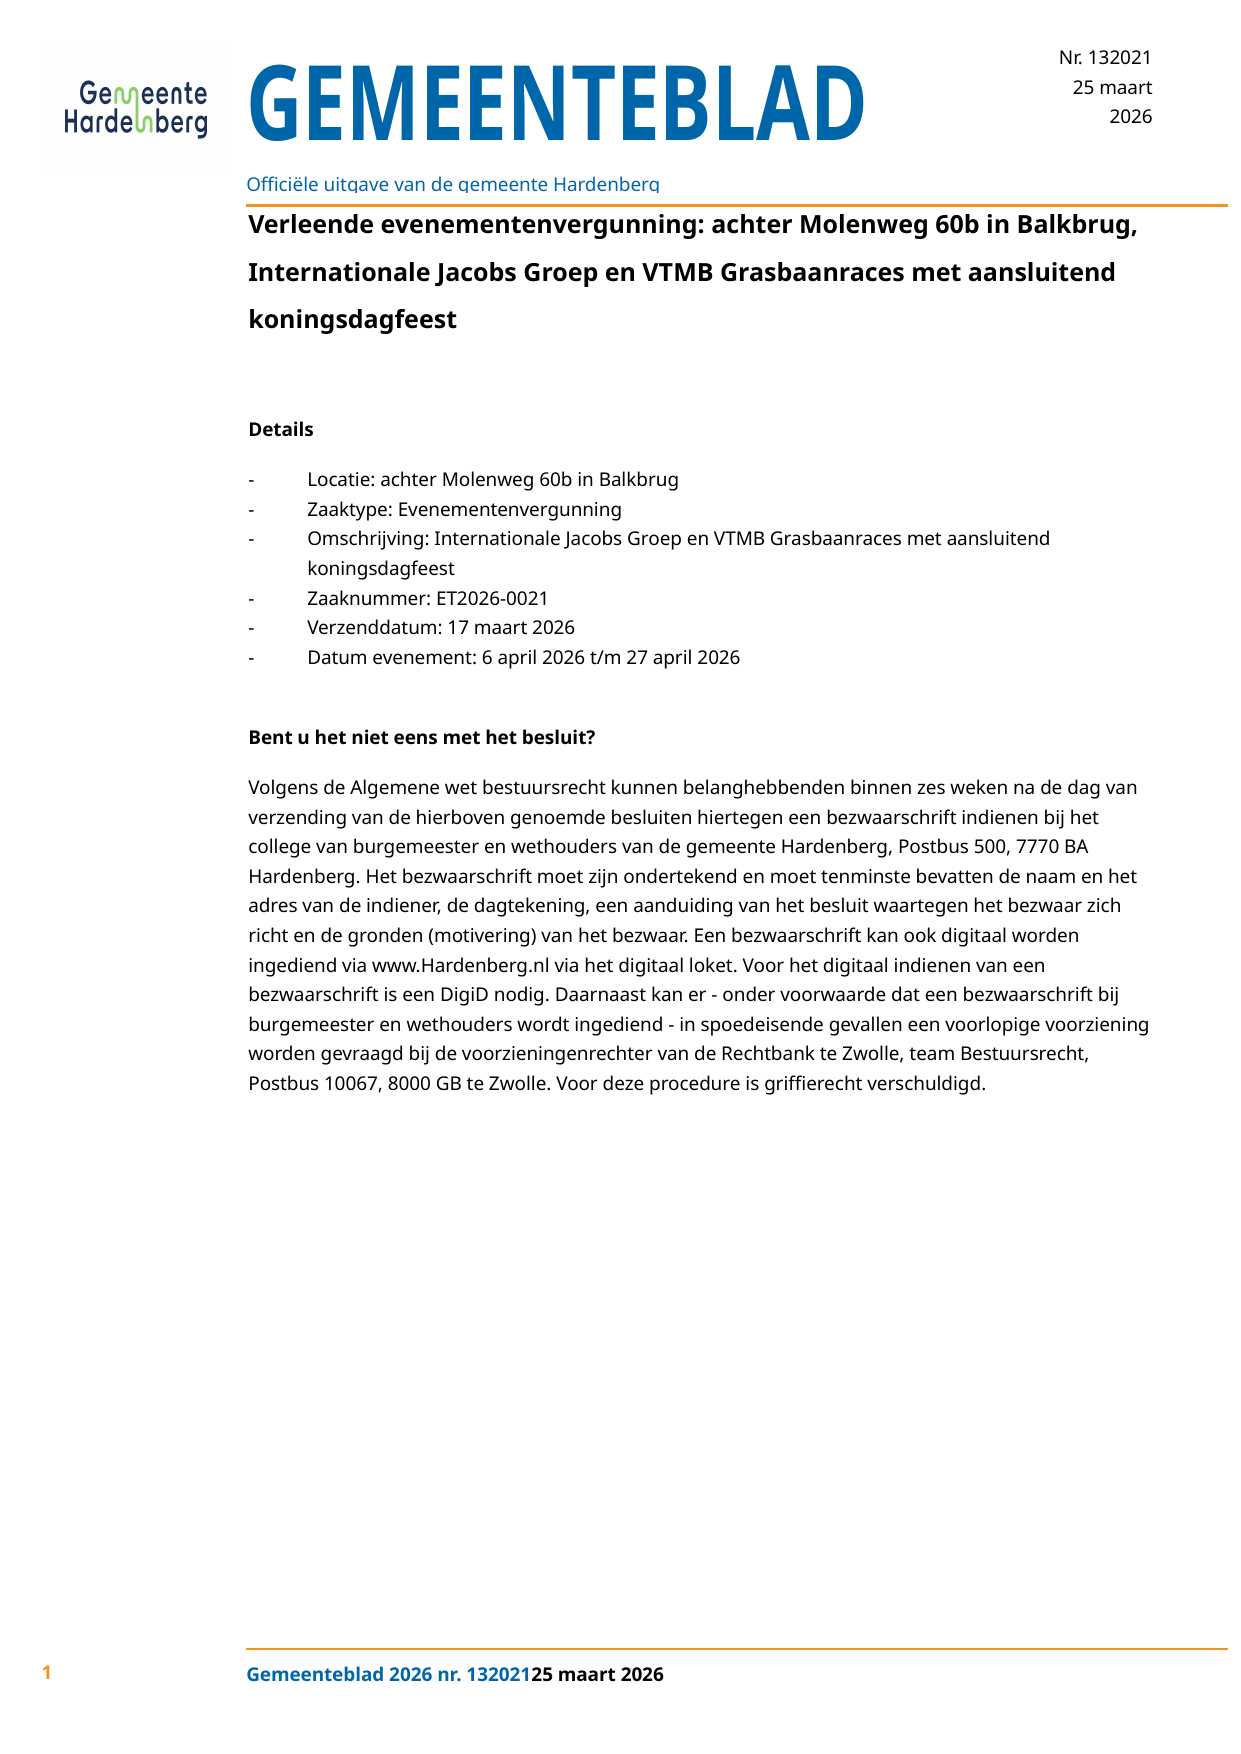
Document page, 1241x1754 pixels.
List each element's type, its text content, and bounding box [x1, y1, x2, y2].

text Volgens de Algemene wet bestuursrecht kunnen belanghebbenden binnen zes weken na de dag van verzending van de hierboven genoemde besluiten hiertegen een bezwaarschrift indienen bij het college van burgemeester en wethouders van de gemeente Hardenberg, Postbus 500, 7770 BA Hardenberg. Het bezwaarschrift moet zijn ondertekend en moet tenminste bevatten de naam en het adres van de indiener, de dagtekening, een aanduiding van het besluit waartegen het bezwaar zich richt en de gronden (motivering) van het bezwaar. Een bezwaarschrift kan ook digitaal worden ingediend via www.Hardenberg.nl via het digitaal loket. Voor het digitaal indienen van een bezwaarschrift is een DigiD nodig. Daarnaast kan er - onder voorwaarde dat een bezwaarschrift bij burgemeester en wethouders wordt ingediend - in spoedeisende gevallen een voorlopige voorziening worden gevraagd bij de voorzieningenrechter van de Rechtbank te Zwolle, team Bestuursrecht, Postbus 10067, 8000 GB te Zwolle. Voor deze procedure is griffierecht verschuldigd. [248, 774, 1152, 1096]
list Omschrijving: Internationale Jacobs Groep en VTMB Grasbaanraces met aansluitend koningsdagfeest [248, 526, 1152, 581]
list Verzenddatum: 17 maart 2026 [248, 614, 1152, 640]
picture [41, 47, 231, 172]
list Zaaknummer: ET2026-0021 [248, 585, 1152, 610]
list Locatie: achter Molenweg 60b in Balkbrug [248, 466, 1152, 492]
list Zaaktype: Evenementenvergunning [248, 496, 1152, 522]
text Details [248, 416, 1152, 442]
text Bent u het niet eens met het besluit? [248, 724, 1152, 749]
text Verleende evenementenvergunning: achter Molenweg 60b in Balkbrug, Internationale Jacobs Groep en VTMB Grasbaanraces met aansluitend koningsdagfeest [248, 207, 1152, 336]
list Datum evenement: 6 april 2026 t/m 27 april 2026 [248, 644, 1152, 669]
